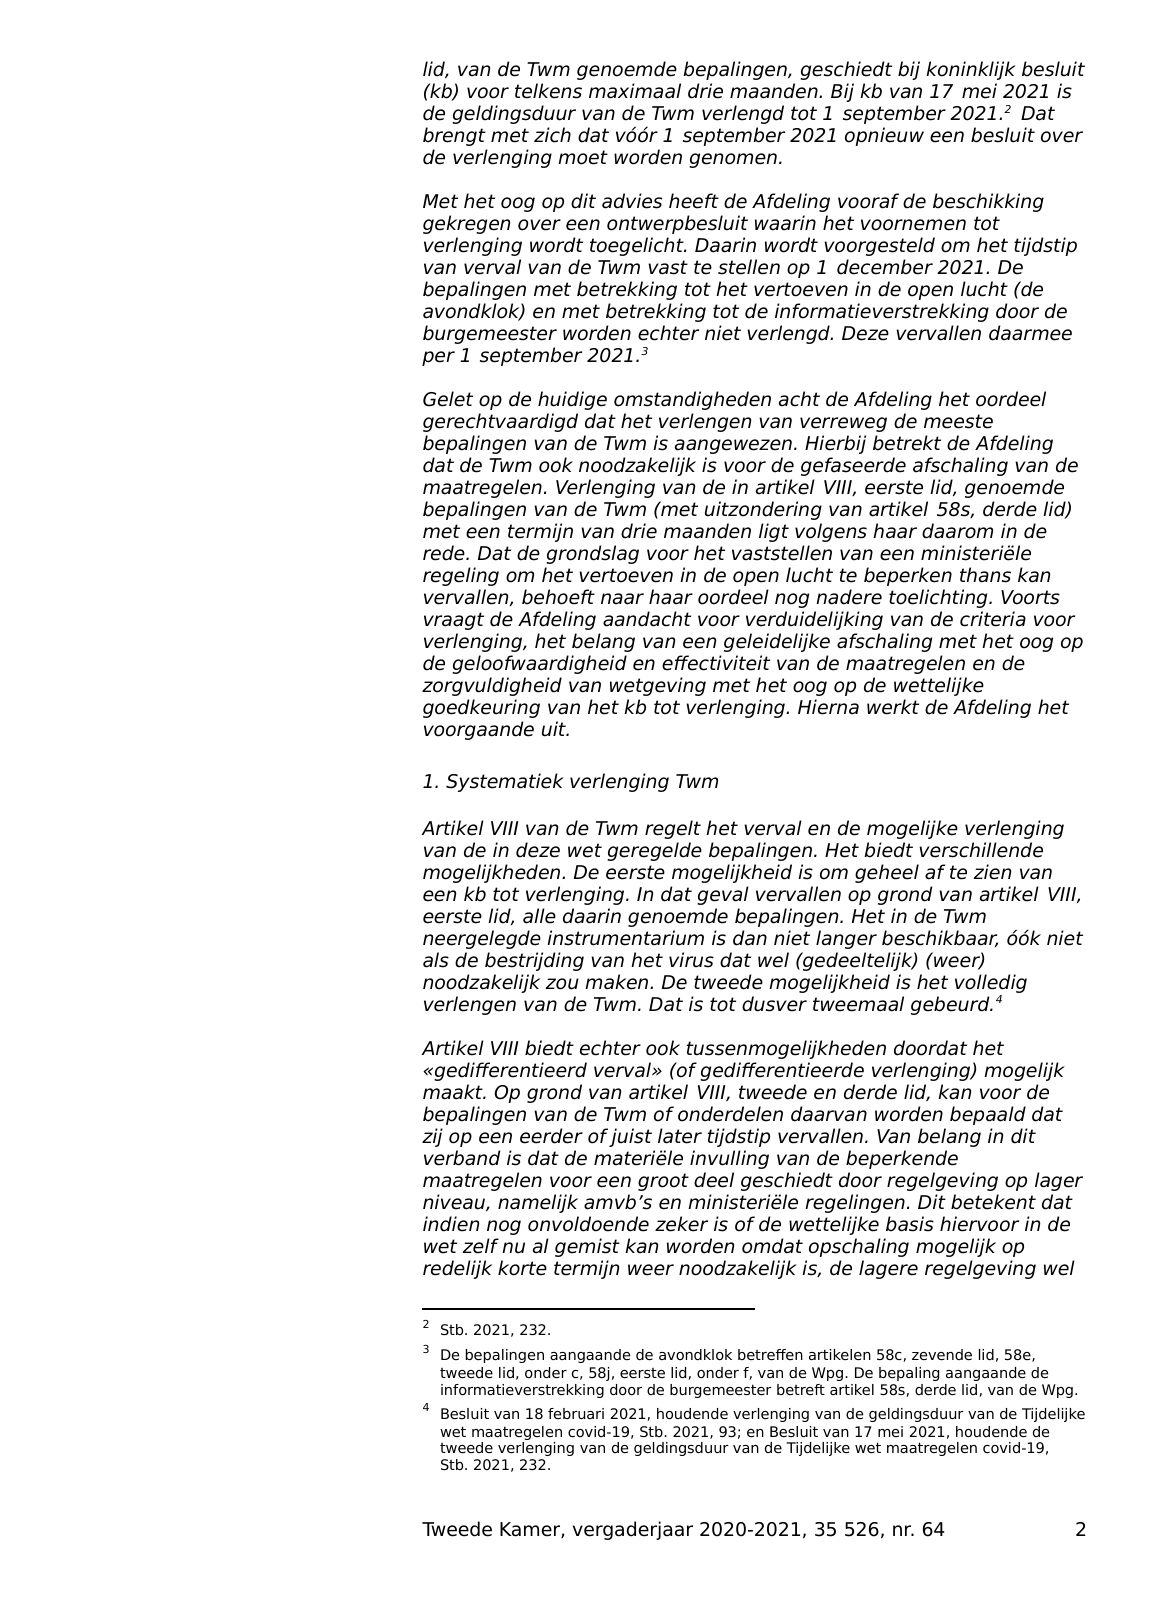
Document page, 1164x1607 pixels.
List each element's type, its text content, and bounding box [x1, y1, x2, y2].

text Artikel VIII biedt echter ook tussenmogelijkheden doordat het «gedifferentieerd verval» (of gedifferentieerde verlenging) mogelijk maakt. Op grond van artikel VIII, tweede en derde lid, kan voor de bepalingen van de Twm of onderdelen daarvan worden bepaald dat zij op een eerder of juist later tijdstip vervallen. Van belang in dit verband is dat de materiële invulling van de beperkende maatregelen voor een groot deel geschiedt door regelgeving op lager niveau, namelijk amvb’s en ministeriële regelingen. Dit betekent dat indien nog onvoldoende zeker is of de wettelijke basis hiervoor in de wet zelf nu al gemist kan worden omdat opschaling mogelijk op redelijk korte termijn weer noodzakelijk is, de lagere regelgeving wel [422, 1038, 1087, 1279]
text lid, van de Twm genoemde bepalingen, geschiedt bij koninklijk besluit (kb) voor telkens maximaal drie maanden. Bij kb van 17 mei 2021 is de geldingsduur van de Twm verlengd tot 1 september 2021. Dat brengt met zich dat vóór 1 september 2021 opnieuw een besluit over de verlenging moet worden genomen. [422, 59, 1087, 169]
text Met het oog op dit advies heeft de Afdeling vooraf de beschikking gekregen over een ontwerpbesluit waarin het voornemen tot verlenging wordt toegelicht. Daarin wordt voorgesteld om het tijdstip van verval van de Twm vast te stellen op 1 december 2021. De bepalingen met betrekking tot het vertoeven in de open lucht (de avondklok) en met betrekking tot de informatieverstrekking door de burgemeester worden echter niet verlengd. Deze vervallen daarmee per 1 september 2021. [422, 191, 1087, 367]
text Artikel VIII van de Twm regelt het verval en de mogelijke verlenging van de in deze wet geregelde bepalingen. Het biedt verschillende mogelijkheden. De eerste mogelijkheid is om geheel af te zien van een kb tot verlenging. In dat geval vervallen op grond van artikel VIII, eerste lid, alle daarin genoemde bepalingen. Het in de Twm neergelegde instrumentarium is dan niet langer beschikbaar, óók niet als de bestrijding van het virus dat wel (gedeeltelijk) (weer) noodzakelijk zou maken. De tweede mogelijkheid is het volledig verlengen van de Twm. Dat is tot dusver tweemaal gebeurd. [422, 818, 1087, 1016]
text De bepalingen aangaande de avondklok betreffen artikelen 58c, zevende lid, 58e, tweede lid, onder c, 58j, eerste lid, onder f, van de Wpg. De bepaling aangaande de informatieverstrekking door de burgemeester betreft artikel 58s, derde lid, van de Wpg. [422, 1343, 1087, 1399]
text Stb. 2021, 232. [422, 1318, 1087, 1340]
text Gelet op de huidige omstandigheden acht de Afdeling het oordeel gerechtvaardigd dat het verlengen van verreweg de meeste bepalingen van de Twm is aangewezen. Hierbij betrekt de Afdeling dat de Twm ook noodzakelijk is voor de gefaseerde afschaling van de maatregelen. Verlenging van de in artikel VIII, eerste lid, genoemde bepalingen van de Twm (met uitzondering van artikel 58s, derde lid) met een termijn van drie maanden ligt volgens haar daarom in de rede. Dat de grondslag voor het vaststellen van een ministeriële regeling om het vertoeven in de open lucht te beperken thans kan vervallen, behoeft naar haar oordeel nog nadere toelichting. Voorts vraagt de Afdeling aandacht voor verduidelijking van de criteria voor verlenging, het belang van een geleidelijke afschaling met het oog op de geloofwaardigheid en effectiviteit van de maatregelen en de zorgvuldigheid van wetgeving met het oog op de wettelijke goedkeuring van het kb tot verlenging. Hierna werkt de Afdeling het voorgaande uit. [422, 389, 1087, 741]
subtitle 1. Systematiek verlenging Twm [422, 771, 1087, 793]
text Besluit van 18 februari 2021, houdende verlenging van de geldingsduur van de Tijdelijke wet maatregelen covid-19, Stb. 2021, 93; en Besluit van 17 mei 2021, houdende de tweede verlenging van de geldingsduur van de Tijdelijke wet maatregelen covid-19, Stb. 2021, 232. [422, 1402, 1087, 1474]
